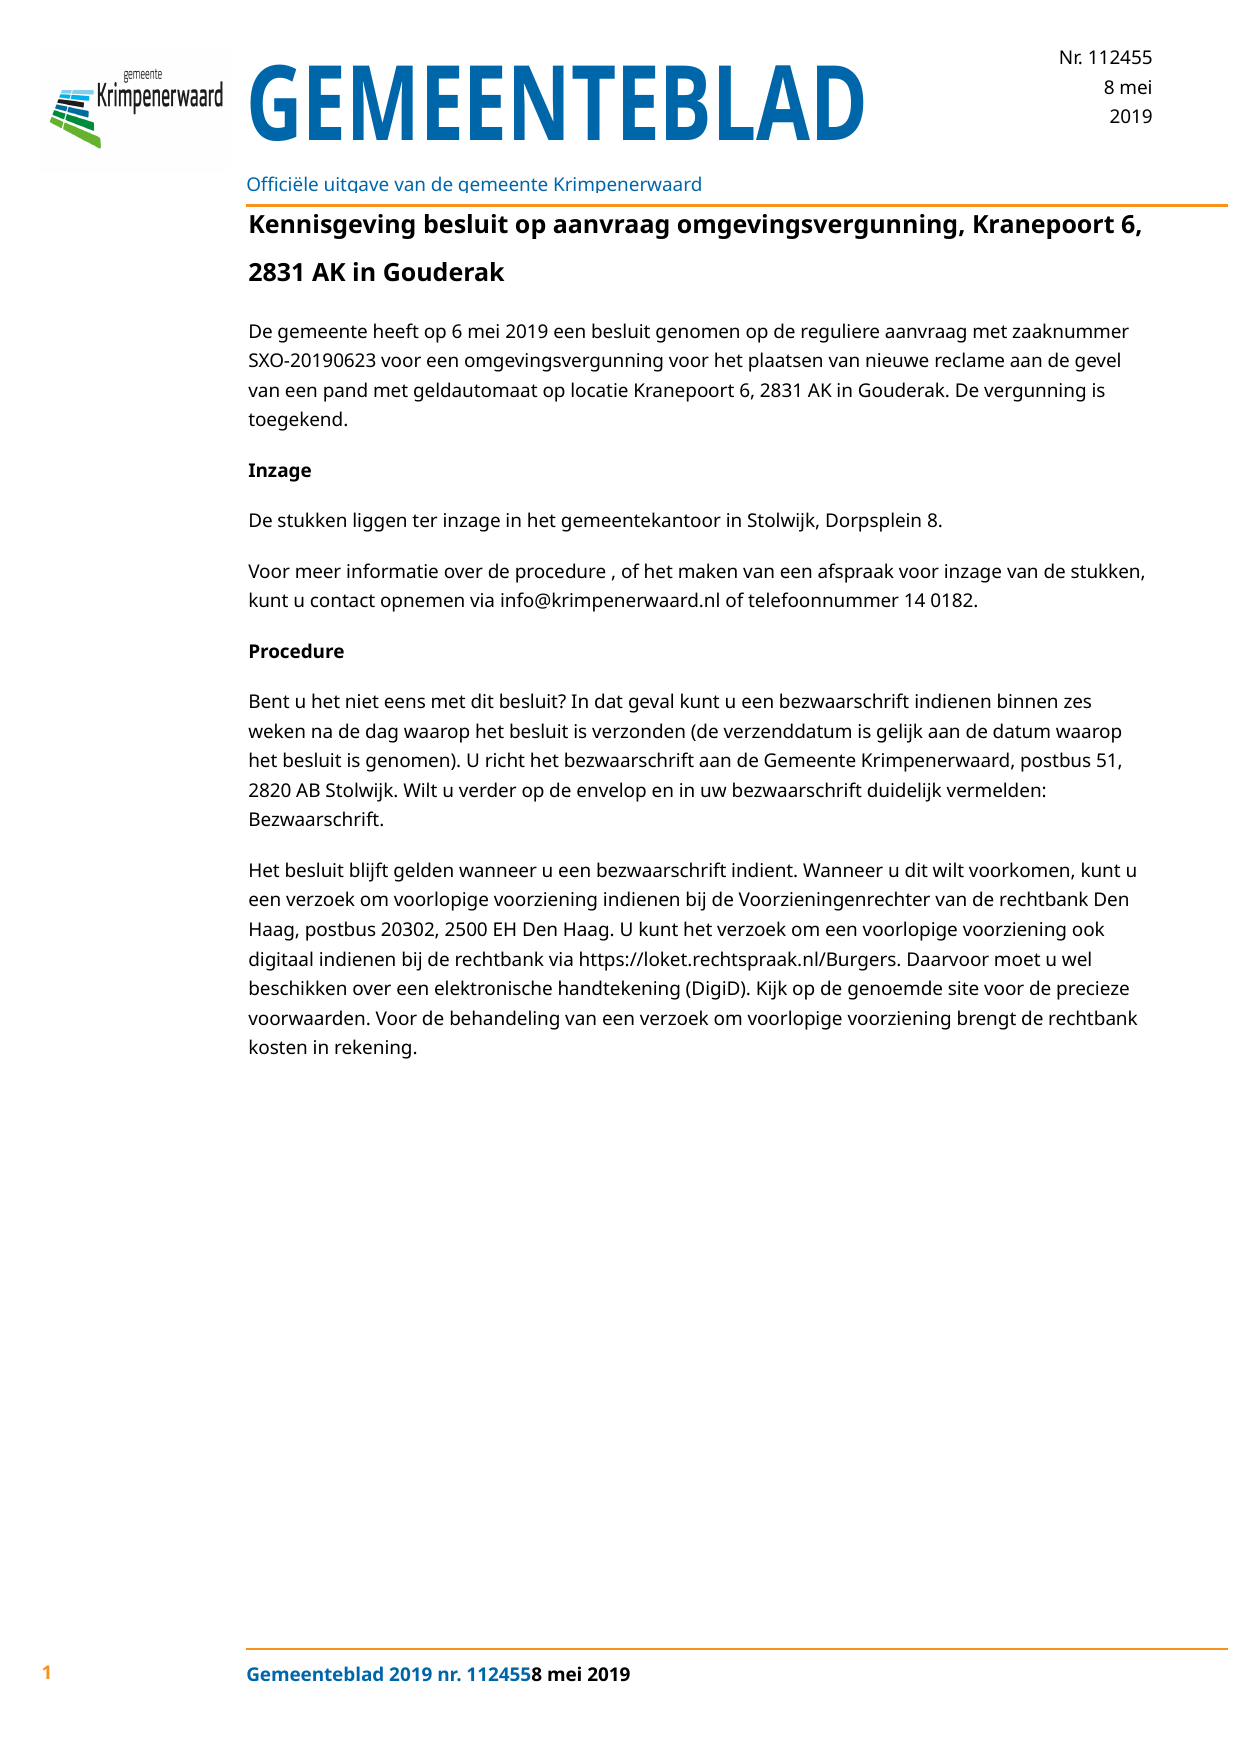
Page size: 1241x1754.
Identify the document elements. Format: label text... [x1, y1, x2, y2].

text Inzage [248, 457, 1152, 483]
text De gemeente heeft op 6 mei 2019 een besluit genomen op de reguliere aanvraag met zaaknummer SXO-20190623 voor een omgevingsvergunning voor het plaatsen van nieuwe reclame aan de gevel van een pand met geldautomaat op locatie Kranepoort 6, 2831 AK in Gouderak. De vergunning is toegekend. [248, 318, 1152, 432]
text Procedure [248, 638, 1152, 664]
text De stukken liggen ter inzage in het gemeentekantoor in Stolwijk, Dorpsplein 8. [248, 507, 1152, 533]
text Bent u het niet eens met dit besluit? In dat geval kunt u een bezwaarschrift indienen binnen zes weken na de dag waarop het besluit is verzonden (de verzenddatum is gelijk aan de datum waarop het besluit is genomen). U richt het bezwaarschrift aan de Gemeente Krimpenerwaard, postbus 51, 2820 AB Stolwijk. Wilt u verder op de envelop en in uw bezwaarschrift duidelijk vermelden: Bezwaarschrift. [248, 688, 1152, 832]
text Kennisgeving besluit op aanvraag omgevingsvergunning, Kranepoort 6, 2831 AK in Gouderak [248, 207, 1152, 288]
picture [41, 47, 231, 172]
text Het besluit blijft gelden wanneer u een bezwaarschrift indient. Wanneer u dit wilt voorkomen, kunt u een verzoek om voorlopige voorziening indienen bij de Voorzieningenrechter van de rechtbank Den Haag, postbus 20302, 2500 EH Den Haag. U kunt het verzoek om een voorlopige voorziening ook digitaal indienen bij de rechtbank via https://loket.rechtspraak.nl/Burgers. Daarvoor moet u wel beschikken over een elektronische handtekening (DigiD). Kijk op de genoemde site voor de precieze voorwaarden. Voor de behandeling van een verzoek om voorlopige voorziening brengt de rechtbank kosten in rekening. [248, 857, 1152, 1060]
text Voor meer informatie over de procedure , of het maken van een afspraak voor inzage van de stukken, kunt u contact opnemen via info@krimpenerwaard.nl of telefoonnummer 14 0182. [248, 558, 1152, 613]
